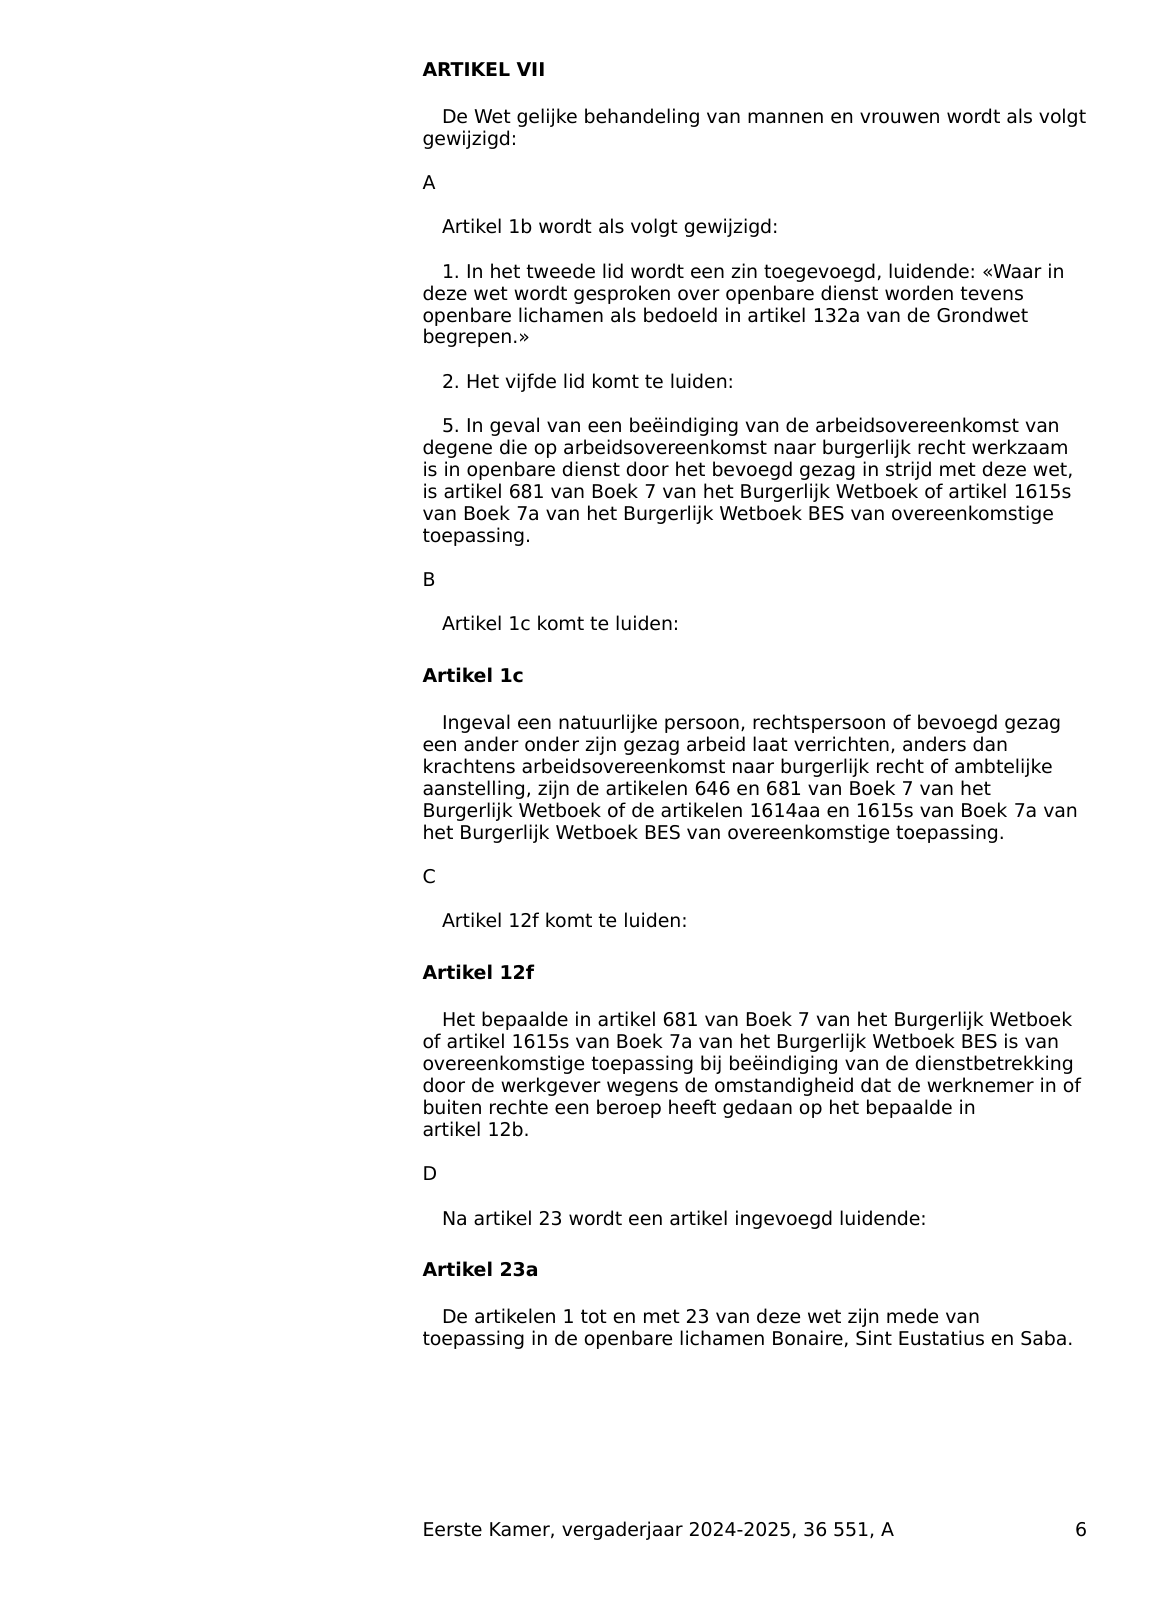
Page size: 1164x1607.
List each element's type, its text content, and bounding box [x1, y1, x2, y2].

text Ingeval een natuurlijke persoon, rechtspersoon of bevoegd gezag een ander onder zijn gezag arbeid laat verrichten, anders dan krachtens arbeidsovereenkomst naar burgerlijk recht of ambtelijke aanstelling, zijn de artikelen 646 en 681 van Boek 7 van het Burgerlijk Wetboek of de artikelen 1614aa en 1615s van Boek 7a van het Burgerlijk Wetboek BES van overeenkomstige toepassing. [422, 712, 1087, 844]
text A [422, 172, 1087, 194]
subtitle Artikel 1c [422, 665, 1087, 687]
text Na artikel 23 wordt een artikel ingevoegd luidende: [422, 1207, 1087, 1229]
text Het bepaalde in artikel 681 van Boek 7 van het Burgerlijk Wetboek of artikel 1615s van Boek 7a van het Burgerlijk Wetboek BES is van overeenkomstige toepassing bij beëindiging van de dienstbetrekking door de werkgever wegens de omstandigheid dat de werknemer in of buiten rechte een beroep heeft gedaan op het bepaalde in artikel 12b. [422, 1009, 1087, 1141]
text 2. Het vijfde lid komt te luiden: [422, 371, 1087, 393]
text D [422, 1163, 1087, 1185]
subtitle Artikel 12f [422, 962, 1087, 984]
text 5. In geval van een beëindiging van de arbeidsovereenkomst van degene die op arbeidsovereenkomst naar burgerlijk recht werkzaam is in openbare dienst door het bevoegd gezag in strijd met deze wet, is artikel 681 van Boek 7 van het Burgerlijk Wetboek of artikel 1615s van Boek 7a van het Burgerlijk Wetboek BES van overeenkomstige toepassing. [422, 415, 1087, 547]
subtitle ARTIKEL VII [422, 59, 1087, 81]
text De artikelen 1 tot en met 23 van deze wet zijn mede van toepassing in de openbare lichamen Bonaire, Sint Eustatius en Saba. [422, 1306, 1087, 1350]
text 1. In het tweede lid wordt een zin toegevoegd, luidende: «Waar in deze wet wordt gesproken over openbare dienst worden tevens openbare lichamen als bedoeld in artikel 132a van de Grondwet begrepen.» [422, 261, 1087, 348]
text Artikel 1c komt te luiden: [422, 613, 1087, 635]
text Artikel 12f komt te luiden: [422, 910, 1087, 932]
subtitle Artikel 23a [422, 1259, 1087, 1281]
text Artikel 1b wordt als volgt gewijzigd: [422, 216, 1087, 238]
text B [422, 569, 1087, 591]
text C [422, 866, 1087, 888]
text De Wet gelijke behandeling van mannen en vrouwen wordt als volgt gewijzigd: [422, 106, 1087, 150]
